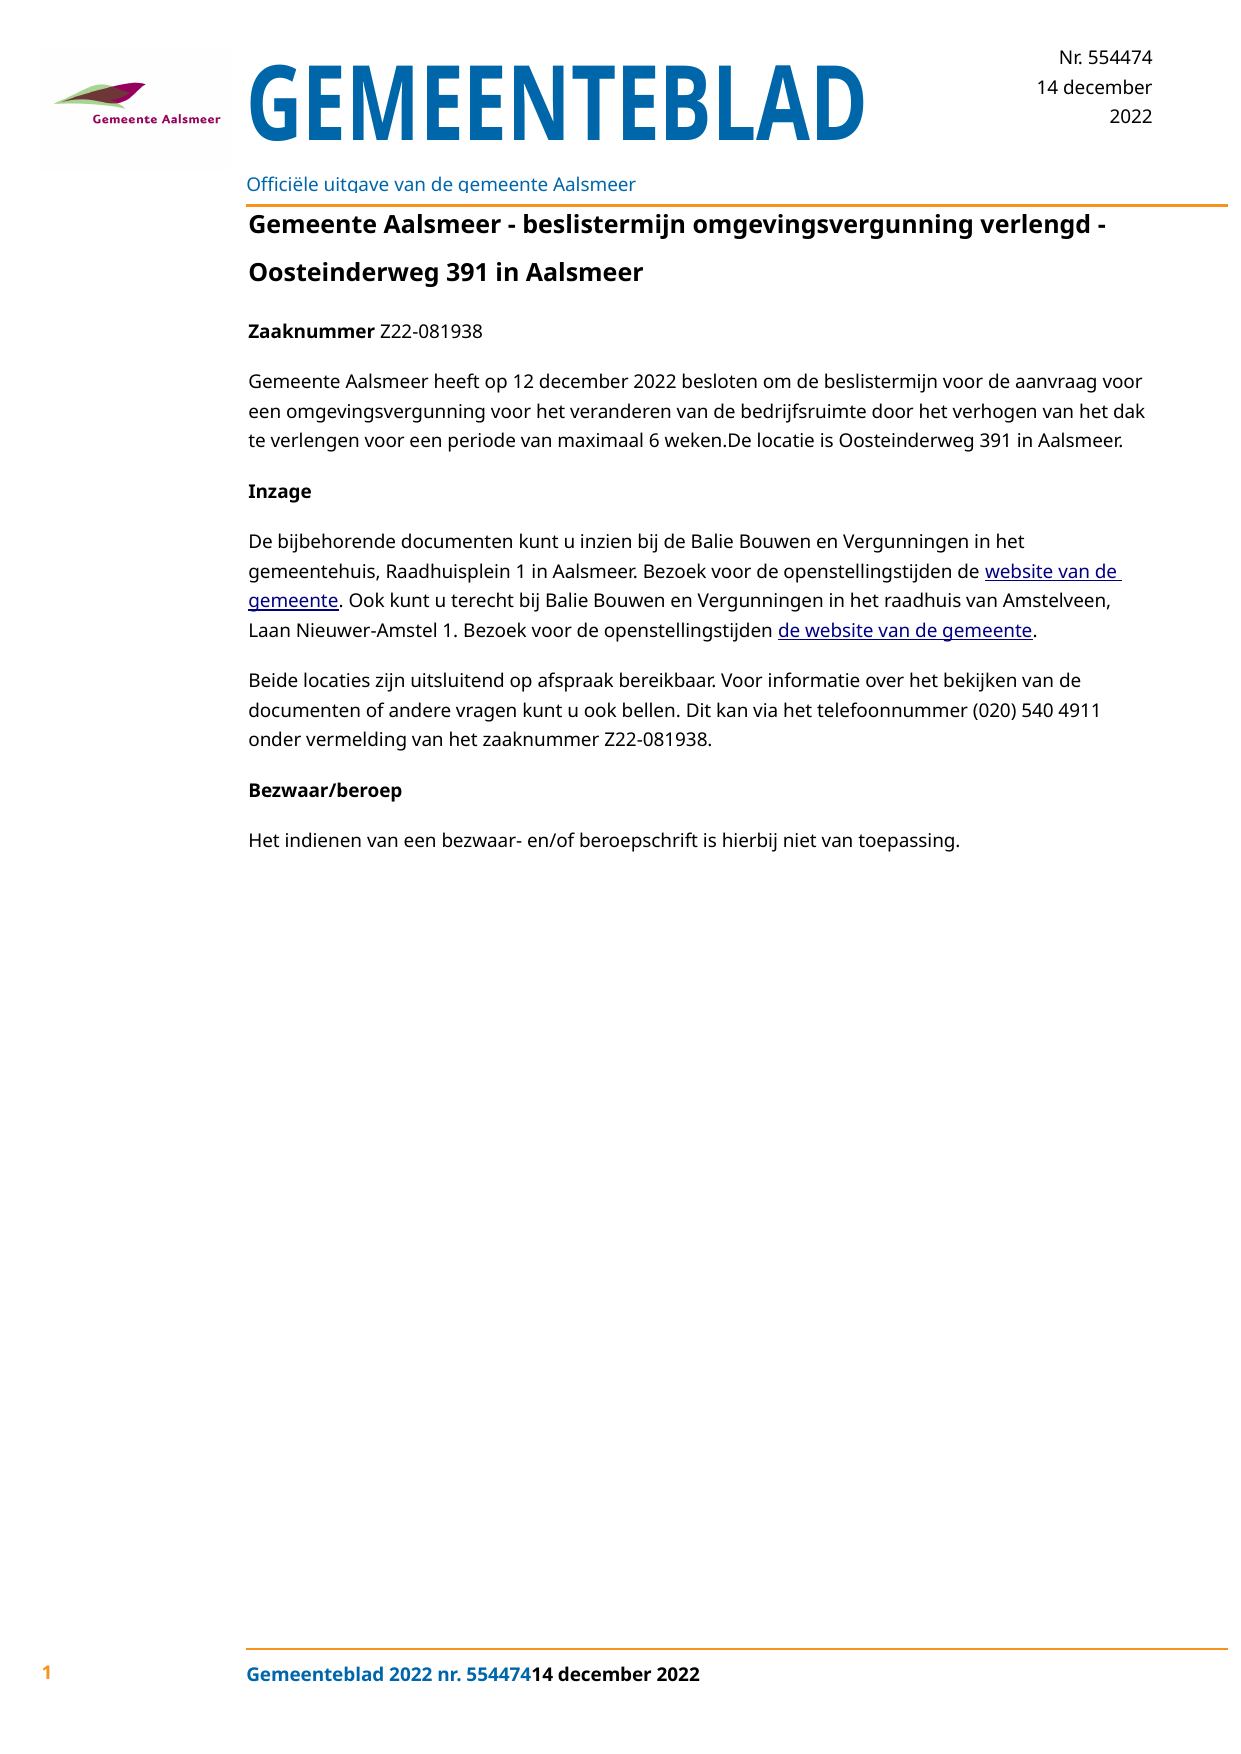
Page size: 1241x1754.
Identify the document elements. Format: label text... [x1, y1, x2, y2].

text Gemeente Aalsmeer heeft op 12 december 2022 besloten om de beslistermijn voor de aanvraag voor een omgevingsvergunning voor het veranderen van de bedrijfsruimte door het verhogen van het dak te verlengen voor een periode van maximaal 6 weken.De locatie is Oosteinderweg 391 in Aalsmeer. [248, 368, 1152, 453]
text Het indienen van een bezwaar- en/of beroepschrift is hierbij niet van toepassing. [248, 827, 1152, 853]
text Gemeente Aalsmeer - beslistermijn omgevingsvergunning verlengd - Oosteinderweg 391 in Aalsmeer [248, 207, 1152, 288]
picture [41, 47, 231, 172]
text Inzage [248, 478, 1152, 504]
text De bijbehorende documenten kunt u inzien bij de Balie Bouwen en Vergunningen in het gemeentehuis, Raadhuisplein 1 in Aalsmeer. Bezoek voor de openstellingstijden de website van de gemeente. Ook kunt u terecht bij Balie Bouwen en Vergunningen in het raadhuis van Amstelveen, Laan Nieuwer-Amstel 1. Bezoek voor de openstellingstijden de website van de gemeente. [248, 528, 1152, 643]
text Zaaknummer Z22-081938 [248, 318, 1152, 344]
text Beide locaties zijn uitsluitend op afspraak bereikbaar. Voor informatie over het bekijken van de documenten of andere vragen kunt u ook bellen. Dit kan via het telefoonnummer (020) 540 4911 onder vermelding van het zaaknummer Z22-081938. [248, 667, 1152, 752]
text Bezwaar/beroep [248, 777, 1152, 803]
